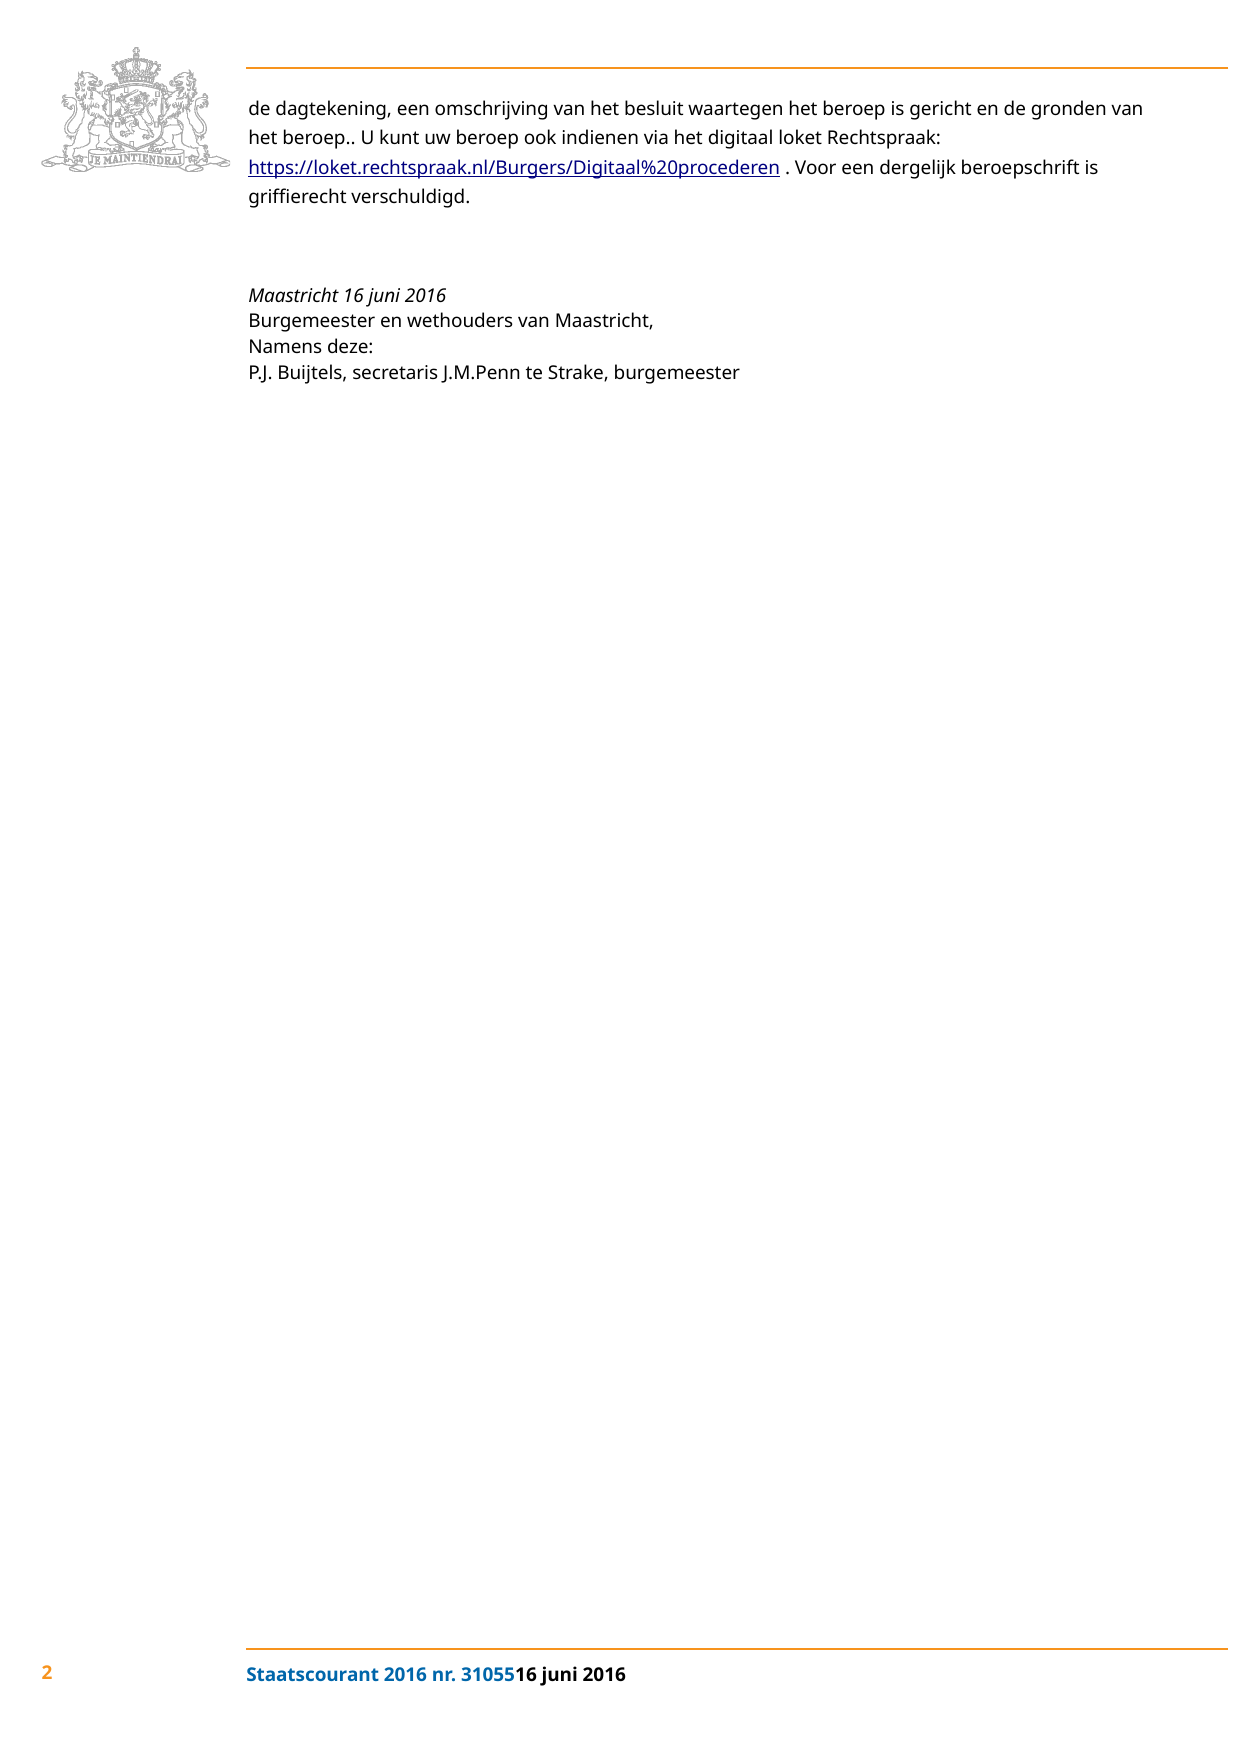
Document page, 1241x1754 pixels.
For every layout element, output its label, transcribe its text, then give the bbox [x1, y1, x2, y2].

text Maastricht 16 juni 2016 [248, 282, 1152, 307]
picture [41, 47, 231, 172]
text Burgemeester en wethouders van Maastricht, [248, 307, 1152, 333]
text de dagtekening, een omschrijving van het besluit waartegen het beroep is gericht en de gronden van het beroep.. U kunt uw beroep ook indienen via het digitaal loket Rechtspraak: https://loket.rechtspraak.nl/Burgers/Digitaal%20procederen . Voor een dergelijk beroepschrift is griffierecht verschuldigd. [248, 95, 1152, 209]
text Namens deze: [248, 333, 1152, 359]
text P.J. Buijtels, secretaris J.M.Penn te Strake, burgemeester [248, 359, 1152, 385]
